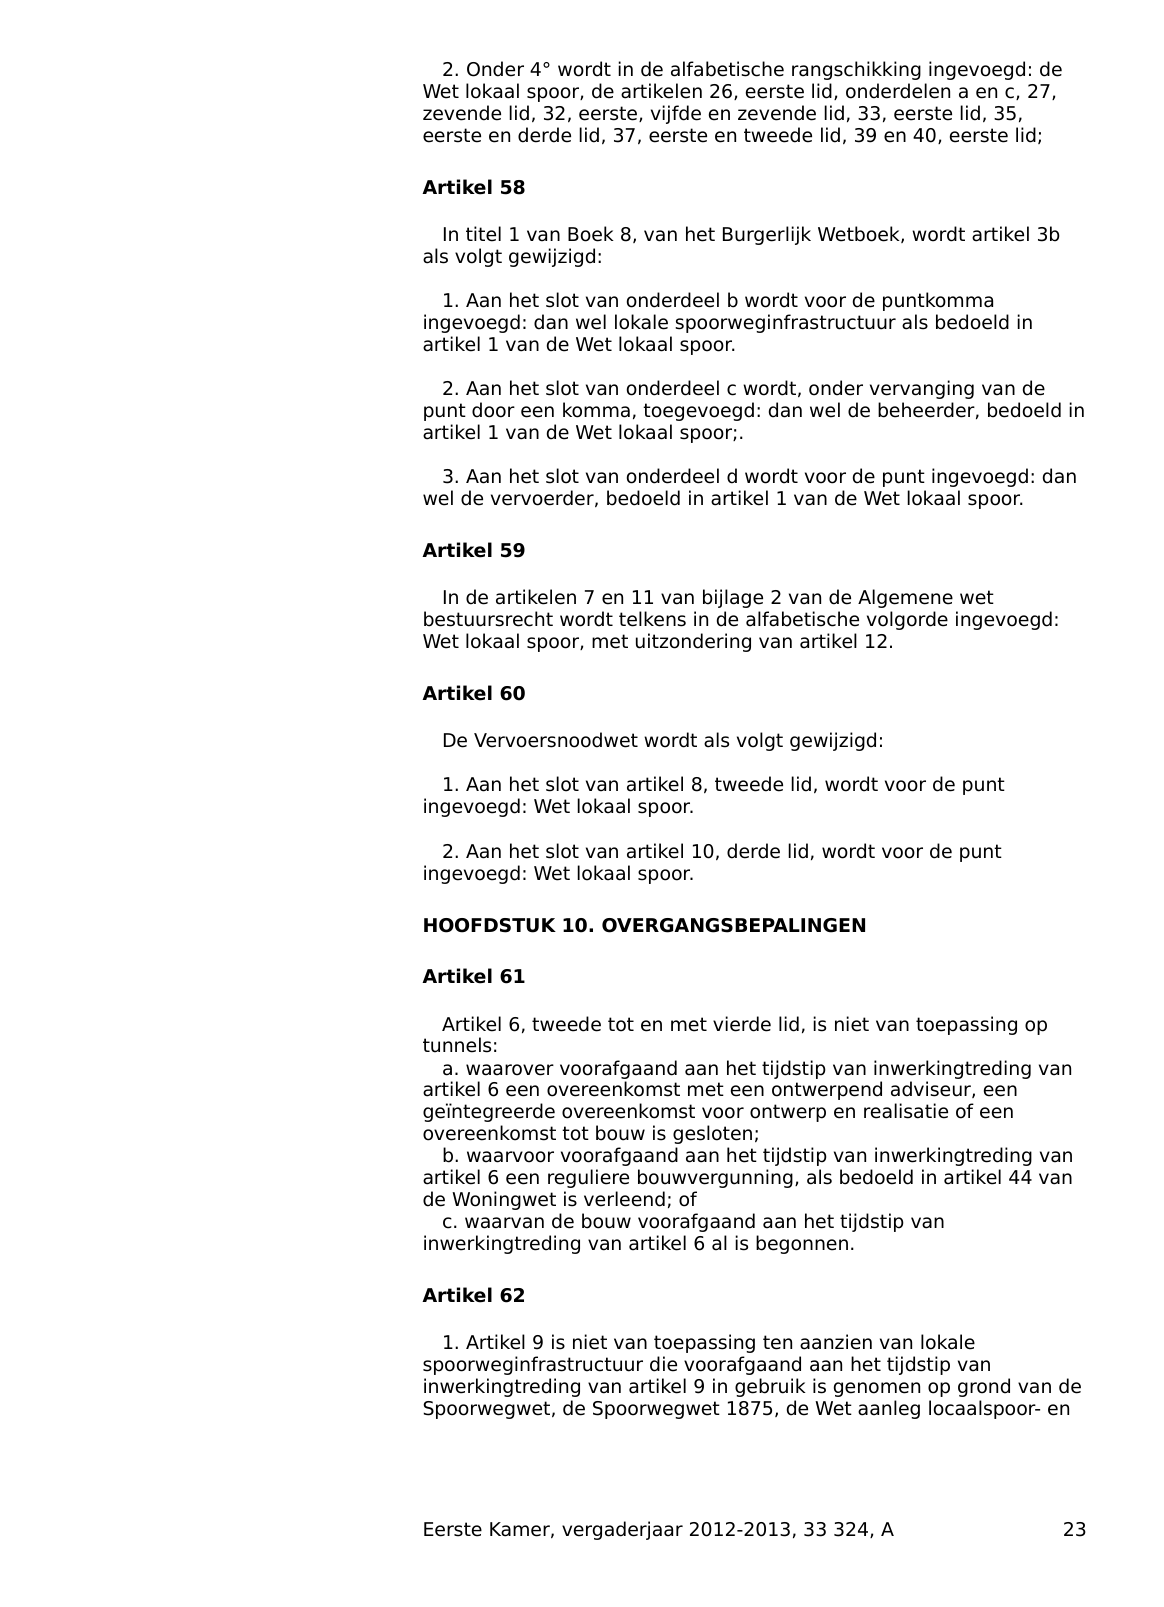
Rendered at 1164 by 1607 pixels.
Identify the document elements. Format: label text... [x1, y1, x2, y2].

text 2. Onder 4° wordt in de alfabetische rangschikking ingevoegd: de Wet lokaal spoor, de artikelen 26, eerste lid, onderdelen a en c, 27, zevende lid, 32, eerste, vijfde en zevende lid, 33, eerste lid, 35, eerste en derde lid, 37, eerste en tweede lid, 39 en 40, eerste lid; [422, 59, 1087, 147]
text 1. Aan het slot van onderdeel b wordt voor de puntkomma ingevoegd: dan wel lokale spoorweginfrastructuur als bedoeld in artikel 1 van de Wet lokaal spoor. [422, 290, 1087, 356]
text 3. Aan het slot van onderdeel d wordt voor de punt ingevoegd: dan wel de vervoerder, bedoeld in artikel 1 van de Wet lokaal spoor. [422, 466, 1087, 510]
subtitle Artikel 61 [422, 966, 1087, 988]
subtitle Artikel 58 [422, 177, 1087, 199]
text In de artikelen 7 en 11 van bijlage 2 van de Algemene wet bestuursrecht wordt telkens in de alfabetische volgorde ingevoegd: Wet lokaal spoor, met uitzondering van artikel 12. [422, 587, 1087, 653]
text b. waarvoor voorafgaand aan het tijdstip van inwerkingtreding van artikel 6 een reguliere bouwvergunning, als bedoeld in artikel 44 van de Woningwet is verleend; of [422, 1145, 1087, 1211]
subtitle Artikel 62 [422, 1285, 1087, 1307]
text In titel 1 van Boek 8, van het Burgerlijk Wetboek, wordt artikel 3b als volgt gewijzigd: [422, 224, 1087, 268]
subtitle HOOFDSTUK 10. OVERGANGSBEPALINGEN [422, 914, 1087, 936]
text 1. Artikel 9 is niet van toepassing ten aanzien van lokale spoorweginfrastructuur die voorafgaand aan het tijdstip van inwerkingtreding van artikel 9 in gebruik is genomen op grond van de Spoorwegwet, de Spoorwegwet 1875, de Wet aanleg locaalspoor- en [422, 1332, 1087, 1420]
text Artikel 6, tweede tot en met vierde lid, is niet van toepassing op tunnels: [422, 1013, 1087, 1057]
text a. waarover voorafgaand aan het tijdstip van inwerkingtreding van artikel 6 een overeenkomst met een ontwerpend adviseur, een geïntegreerde overeenkomst voor ontwerp en realisatie of een overeenkomst tot bouw is gesloten; [422, 1057, 1087, 1145]
text 1. Aan het slot van artikel 8, tweede lid, wordt voor de punt ingevoegd: Wet lokaal spoor. [422, 774, 1087, 818]
text De Vervoersnoodwet wordt als volgt gewijzigd: [422, 730, 1087, 752]
text c. waarvan de bouw voorafgaand aan het tijdstip van inwerkingtreding van artikel 6 al is begonnen. [422, 1211, 1087, 1255]
subtitle Artikel 59 [422, 540, 1087, 562]
text 2. Aan het slot van onderdeel c wordt, onder vervanging van de punt door een komma, toegevoegd: dan wel de beheerder, bedoeld in artikel 1 van de Wet lokaal spoor;. [422, 378, 1087, 444]
text 2. Aan het slot van artikel 10, derde lid, wordt voor de punt ingevoegd: Wet lokaal spoor. [422, 841, 1087, 884]
subtitle Artikel 60 [422, 683, 1087, 705]
